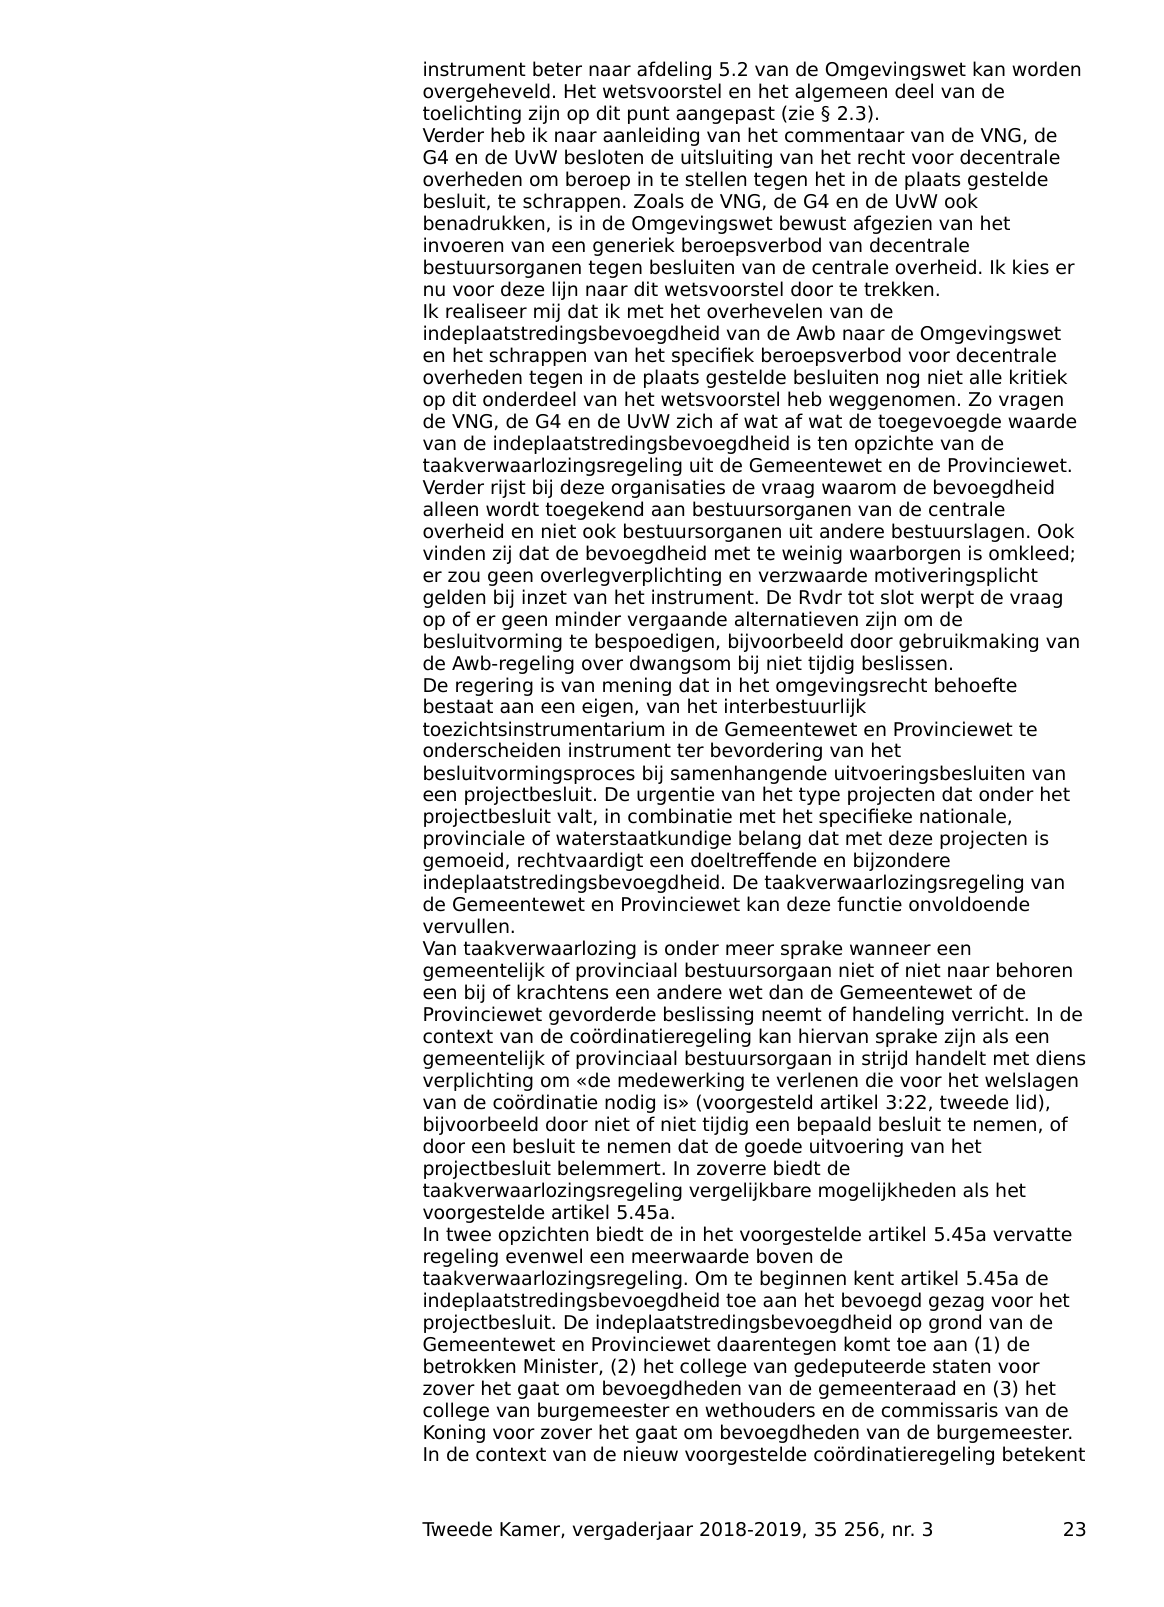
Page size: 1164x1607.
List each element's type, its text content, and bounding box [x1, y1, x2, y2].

text De regering is van mening dat in het omgevingsrecht behoefte bestaat aan een eigen, van het interbestuurlijk toezichtsinstrumentarium in de Gemeentewet en Provinciewet te onderscheiden instrument ter bevordering van het besluitvormingsproces bij samenhangende uitvoeringsbesluiten van een projectbesluit. De urgentie van het type projecten dat onder het projectbesluit valt, in combinatie met het specifieke nationale, provinciale of waterstaatkundige belang dat met deze projecten is gemoeid, rechtvaardigt een doeltreffende en bijzondere indeplaatstredingsbevoegdheid. De taakverwaarlozingsregeling van de Gemeentewet en Provinciewet kan deze functie onvoldoende vervullen. [422, 674, 1087, 938]
text Verder heb ik naar aanleiding van het commentaar van de VNG, de G4 en de UvW besloten de uitsluiting van het recht voor decentrale overheden om beroep in te stellen tegen het in de plaats gestelde besluit, te schrappen. Zoals de VNG, de G4 en de UvW ook benadrukken, is in de Omgevingswet bewust afgezien van het invoeren van een generiek beroepsverbod van decentrale bestuursorganen tegen besluiten van de centrale overheid. Ik kies er nu voor deze lijn naar dit wetsvoorstel door te trekken. [422, 125, 1087, 301]
text Ik realiseer mij dat ik met het overhevelen van de indeplaatstredingsbevoegdheid van de Awb naar de Omgevingswet en het schrappen van het specifiek beroepsverbod voor decentrale overheden tegen in de plaats gestelde besluiten nog niet alle kritiek op dit onderdeel van het wetsvoorstel heb weggenomen. Zo vragen de VNG, de G4 en de UvW zich af wat af wat de toegevoegde waarde van de indeplaatstredingsbevoegdheid is ten opzichte van de taakverwaarlozingsregeling uit de Gemeentewet en de Provinciewet. Verder rijst bij deze organisaties de vraag waarom de bevoegdheid alleen wordt toegekend aan bestuursorganen van de centrale overheid en niet ook bestuursorganen uit andere bestuurslagen. Ook vinden zij dat de bevoegdheid met te weinig waarborgen is omkleed; er zou geen overlegverplichting en verzwaarde motiveringsplicht gelden bij inzet van het instrument. De Rvdr tot slot werpt de vraag op of er geen minder vergaande alternatieven zijn om de besluitvorming te bespoedigen, bijvoorbeeld door gebruikmaking van de Awb-regeling over dwangsom bij niet tijdig beslissen. [422, 301, 1087, 674]
text instrument beter naar afdeling 5.2 van de Omgevingswet kan worden overgeheveld. Het wetsvoorstel en het algemeen deel van de toelichting zijn op dit punt aangepast (zie § 2.3). [422, 59, 1087, 125]
text In twee opzichten biedt de in het voorgestelde artikel 5.45a vervatte regeling evenwel een meerwaarde boven de taakverwaarlozingsregeling. Om te beginnen kent artikel 5.45a de indeplaatstredingsbevoegdheid toe aan het bevoegd gezag voor het projectbesluit. De indeplaatstredingsbevoegdheid op grond van de Gemeentewet en Provinciewet daarentegen komt toe aan (1) de betrokken Minister, (2) het college van gedeputeerde staten voor zover het gaat om bevoegdheden van de gemeenteraad en (3) het college van burgemeester en wethouders en de commissaris van de Koning voor zover het gaat om bevoegdheden van de burgemeester. In de context van de nieuw voorgestelde coördinatieregeling betekent [422, 1224, 1087, 1466]
text Van taakverwaarlozing is onder meer sprake wanneer een gemeentelijk of provinciaal bestuursorgaan niet of niet naar behoren een bij of krachtens een andere wet dan de Gemeentewet of de Provinciewet gevorderde beslissing neemt of handeling verricht. In de context van de coördinatieregeling kan hiervan sprake zijn als een gemeentelijk of provinciaal bestuursorgaan in strijd handelt met diens verplichting om «de medewerking te verlenen die voor het welslagen van de coördinatie nodig is» (voorgesteld artikel 3:22, tweede lid), bijvoorbeeld door niet of niet tijdig een bepaald besluit te nemen, of door een besluit te nemen dat de goede uitvoering van het projectbesluit belemmert. In zoverre biedt de taakverwaarlozingsregeling vergelijkbare mogelijkheden als het voorgestelde artikel 5.45a. [422, 938, 1087, 1224]
